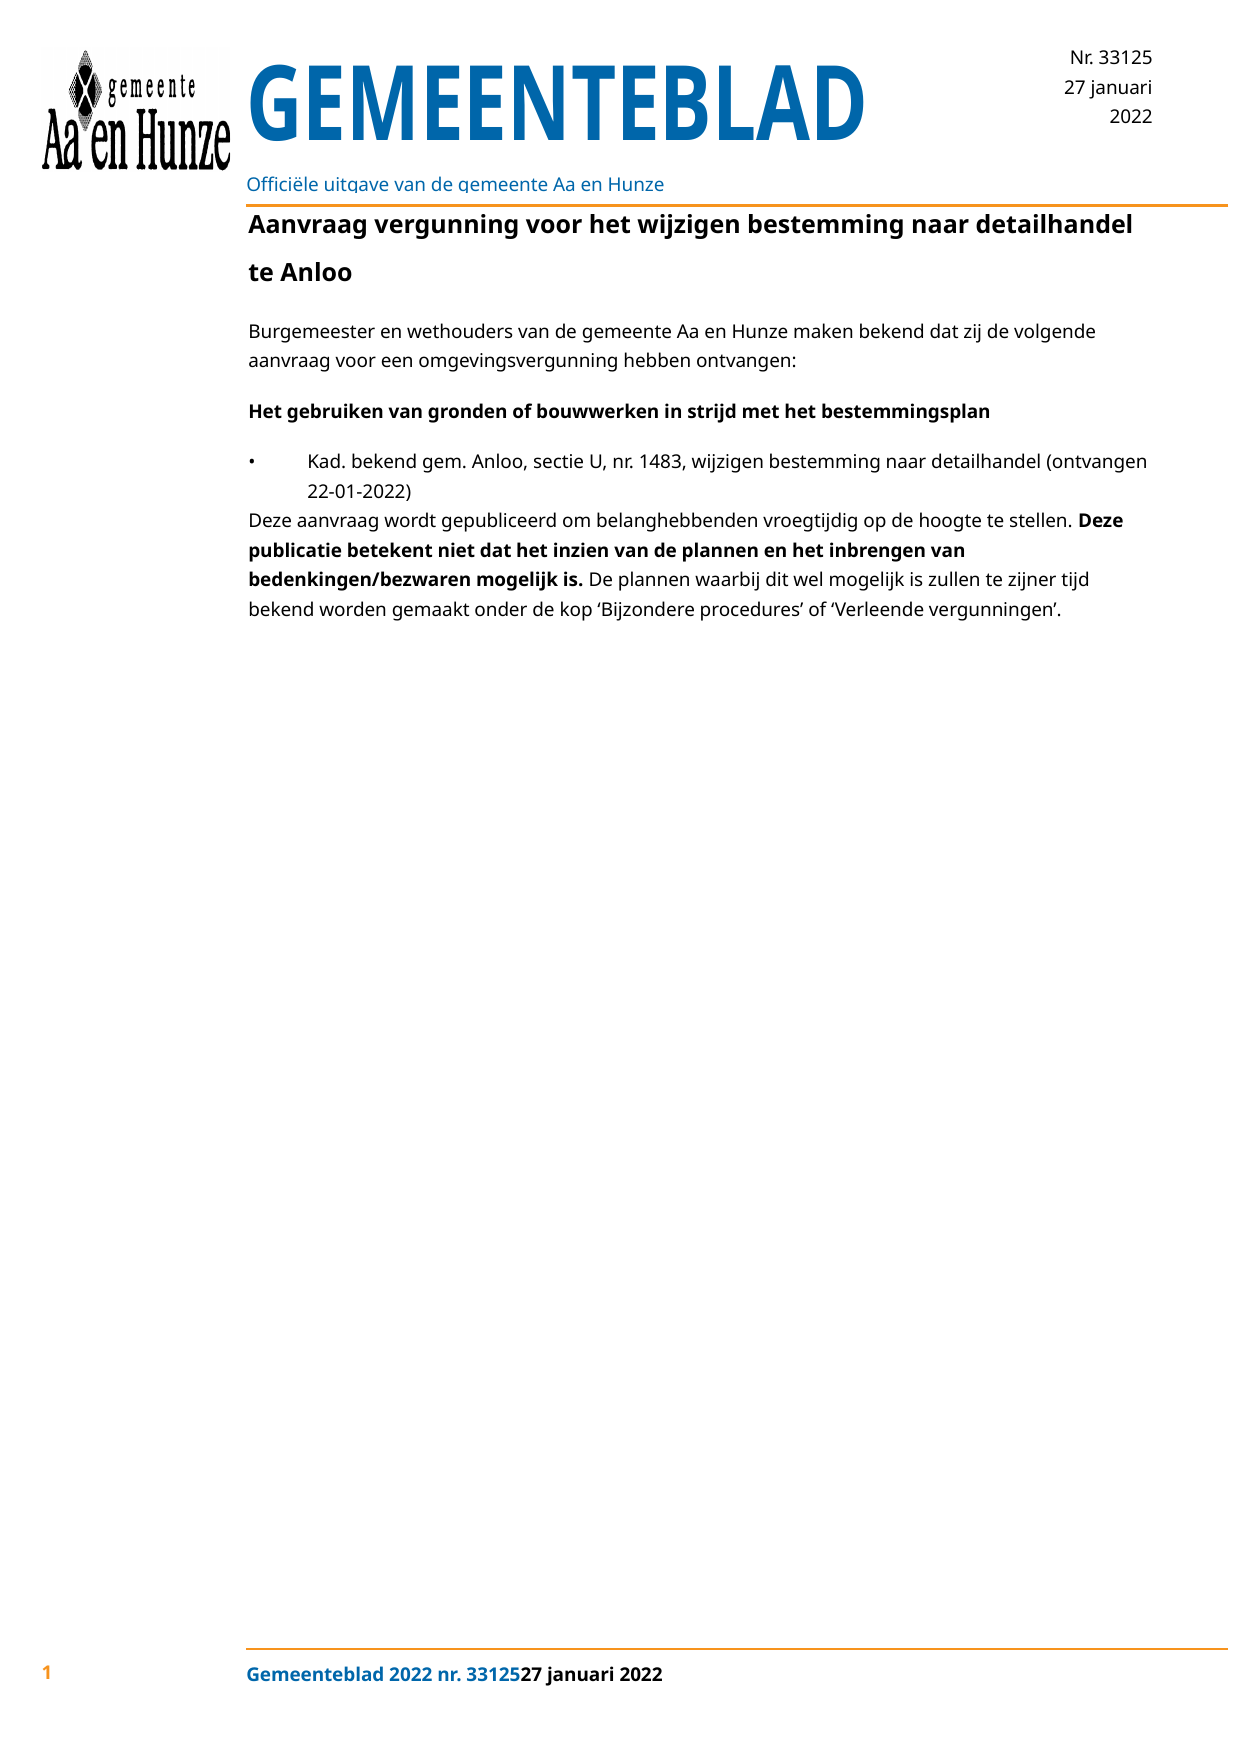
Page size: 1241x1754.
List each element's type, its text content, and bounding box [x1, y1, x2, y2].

text Het gebruiken van gronden of bouwwerken in strijd met het bestemmingsplan [248, 398, 1152, 424]
picture [41, 47, 231, 172]
text Burgemeester en wethouders van de gemeente Aa en Hunze maken bekend dat zij de volgende aanvraag voor een omgevingsvergunning hebben ontvangen: [248, 318, 1152, 373]
list Kad. bekend gem. Anloo, sectie U, nr. 1483, wijzigen bestemming naar detailhandel (ontvangen 22-01-2022) [248, 448, 1152, 504]
text Aanvraag vergunning voor het wijzigen bestemming naar detailhandel te Anloo [248, 207, 1152, 288]
text Deze aanvraag wordt gepubliceerd om belanghebbenden vroegtijdig op de hoogte te stellen. Deze publicatie betekent niet dat het inzien van de plannen en het inbrengen van bedenkingen/bezwaren mogelijk is. De plannen waarbij dit wel mogelijk is zullen te zijner tijd bekend worden gemaakt onder de kop ‘Bijzondere procedures’ of ‘Verleende vergunningen’. [248, 507, 1152, 622]
